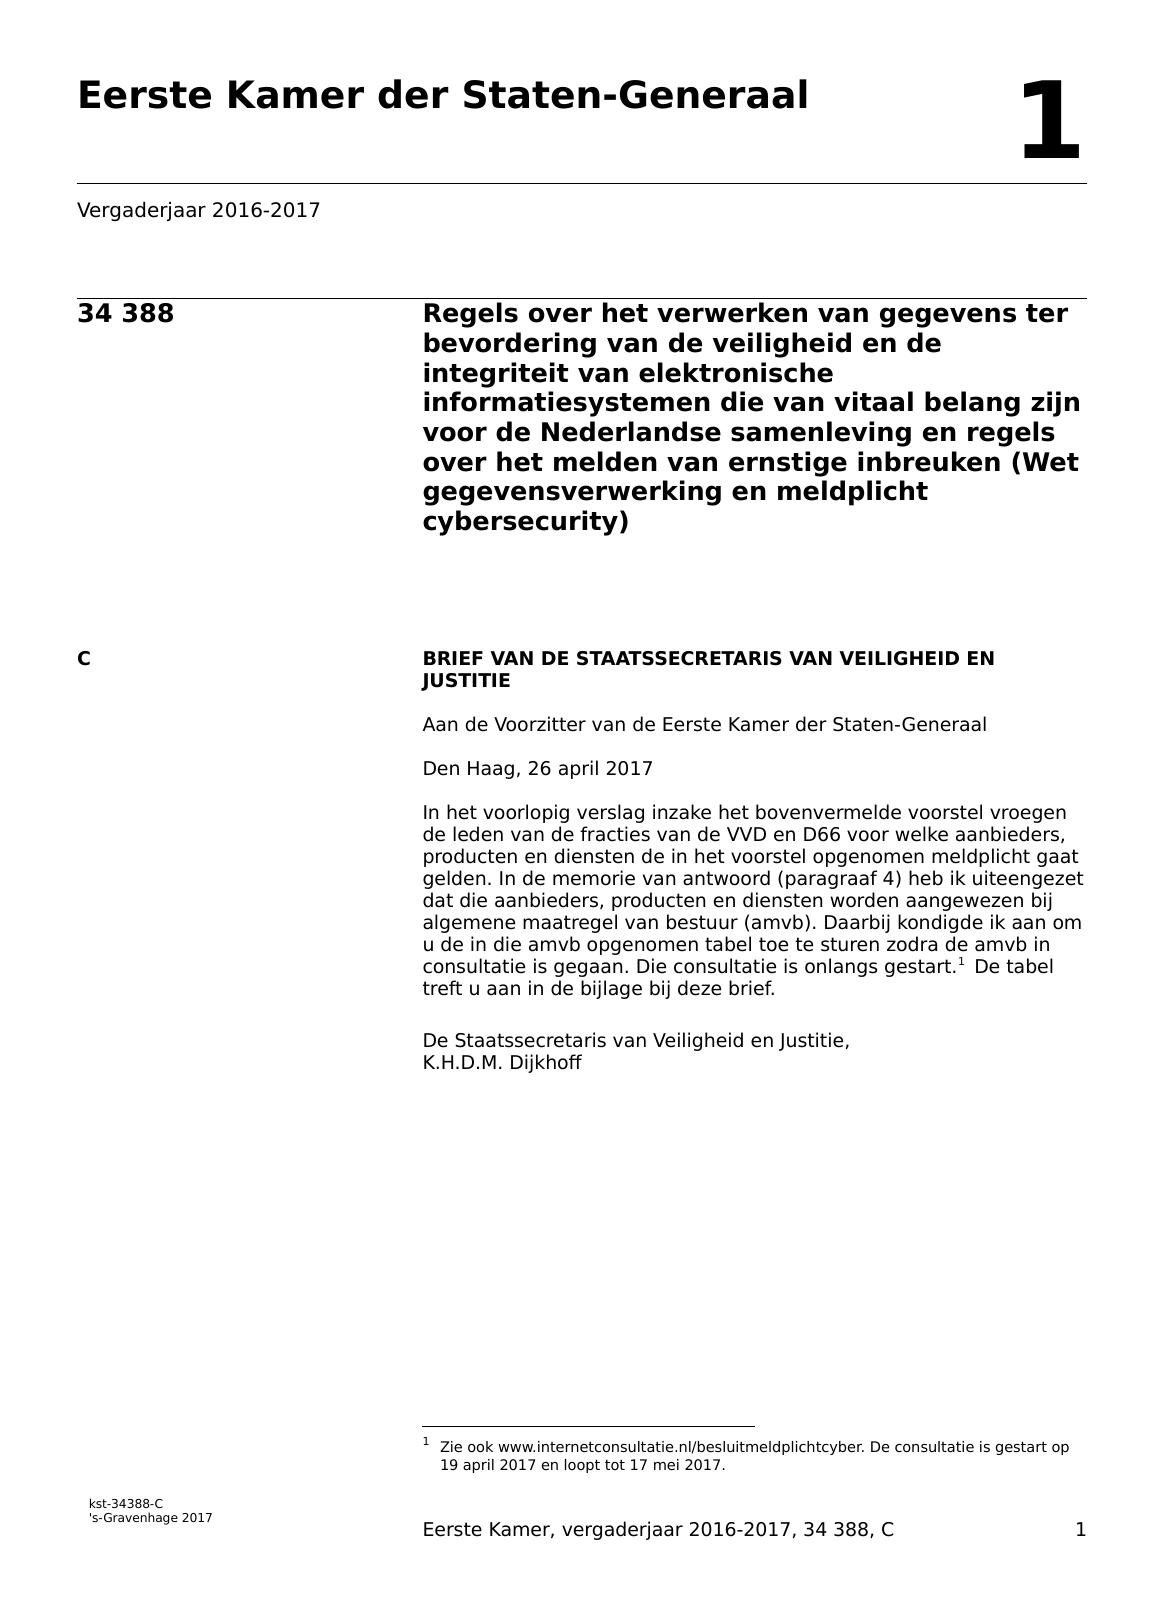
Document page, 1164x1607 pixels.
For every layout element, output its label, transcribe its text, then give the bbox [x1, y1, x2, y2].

text Aan de Voorzitter van de Eerste Kamer der Staten-Generaal [422, 714, 1087, 736]
table_cell Vergaderjaar 2016-2017 [77, 184, 1087, 298]
subtitle 34 388 Regels over het verwerken van gegevens ter bevordering van de veiligheid en de integriteit van elektronische informatiesystemen die van vitaal belang zijn voor de Nederlandse samenleving en regels over het melden van ernstige inbreuken (Wet gegevensverwerking en meldplicht cybersecurity) [77, 299, 1087, 536]
text De Staatssecretaris van Veiligheid en Justitie, K.H.D.M. Dijkhoff [422, 1030, 1087, 1074]
text In het voorlopig verslag inzake het bovenvermelde voorstel vroegen de leden van de fracties van de VVD en D66 voor welke aanbieders, producten en diensten de in het voorstel opgenomen meldplicht gaat gelden. In de memorie van antwoord (paragraaf 4) heb ik uiteengezet dat die aanbieders, producten en diensten worden aangewezen bij algemene maatregel van bestuur (amvb). Daarbij kondigde ik aan om u de in die amvb opgenomen tabel toe te sturen zodra de amvb in consultatie is gegaan. Die consultatie is onlangs gestart. De tabel treft u aan in de bijlage bij deze brief. [422, 802, 1087, 1000]
text Zie ook www.internetconsultatie.nl/besluitmeldplichtcyber. De consultatie is gestart op 19 april 2017 en loopt tot 17 mei 2017. [422, 1435, 1087, 1474]
table_header 1 [886, 59, 1087, 183]
table_header Eerste Kamer der Staten-Generaal [77, 59, 886, 183]
text 's-Gravenhage 2017 [88, 1511, 323, 1525]
text kst-34388-C [88, 1497, 323, 1511]
text Den Haag, 26 april 2017 [422, 758, 1087, 780]
subtitle C BRIEF VAN DE STAATSSECRETARIS VAN VEILIGHEID EN JUSTITIE [77, 647, 1087, 691]
